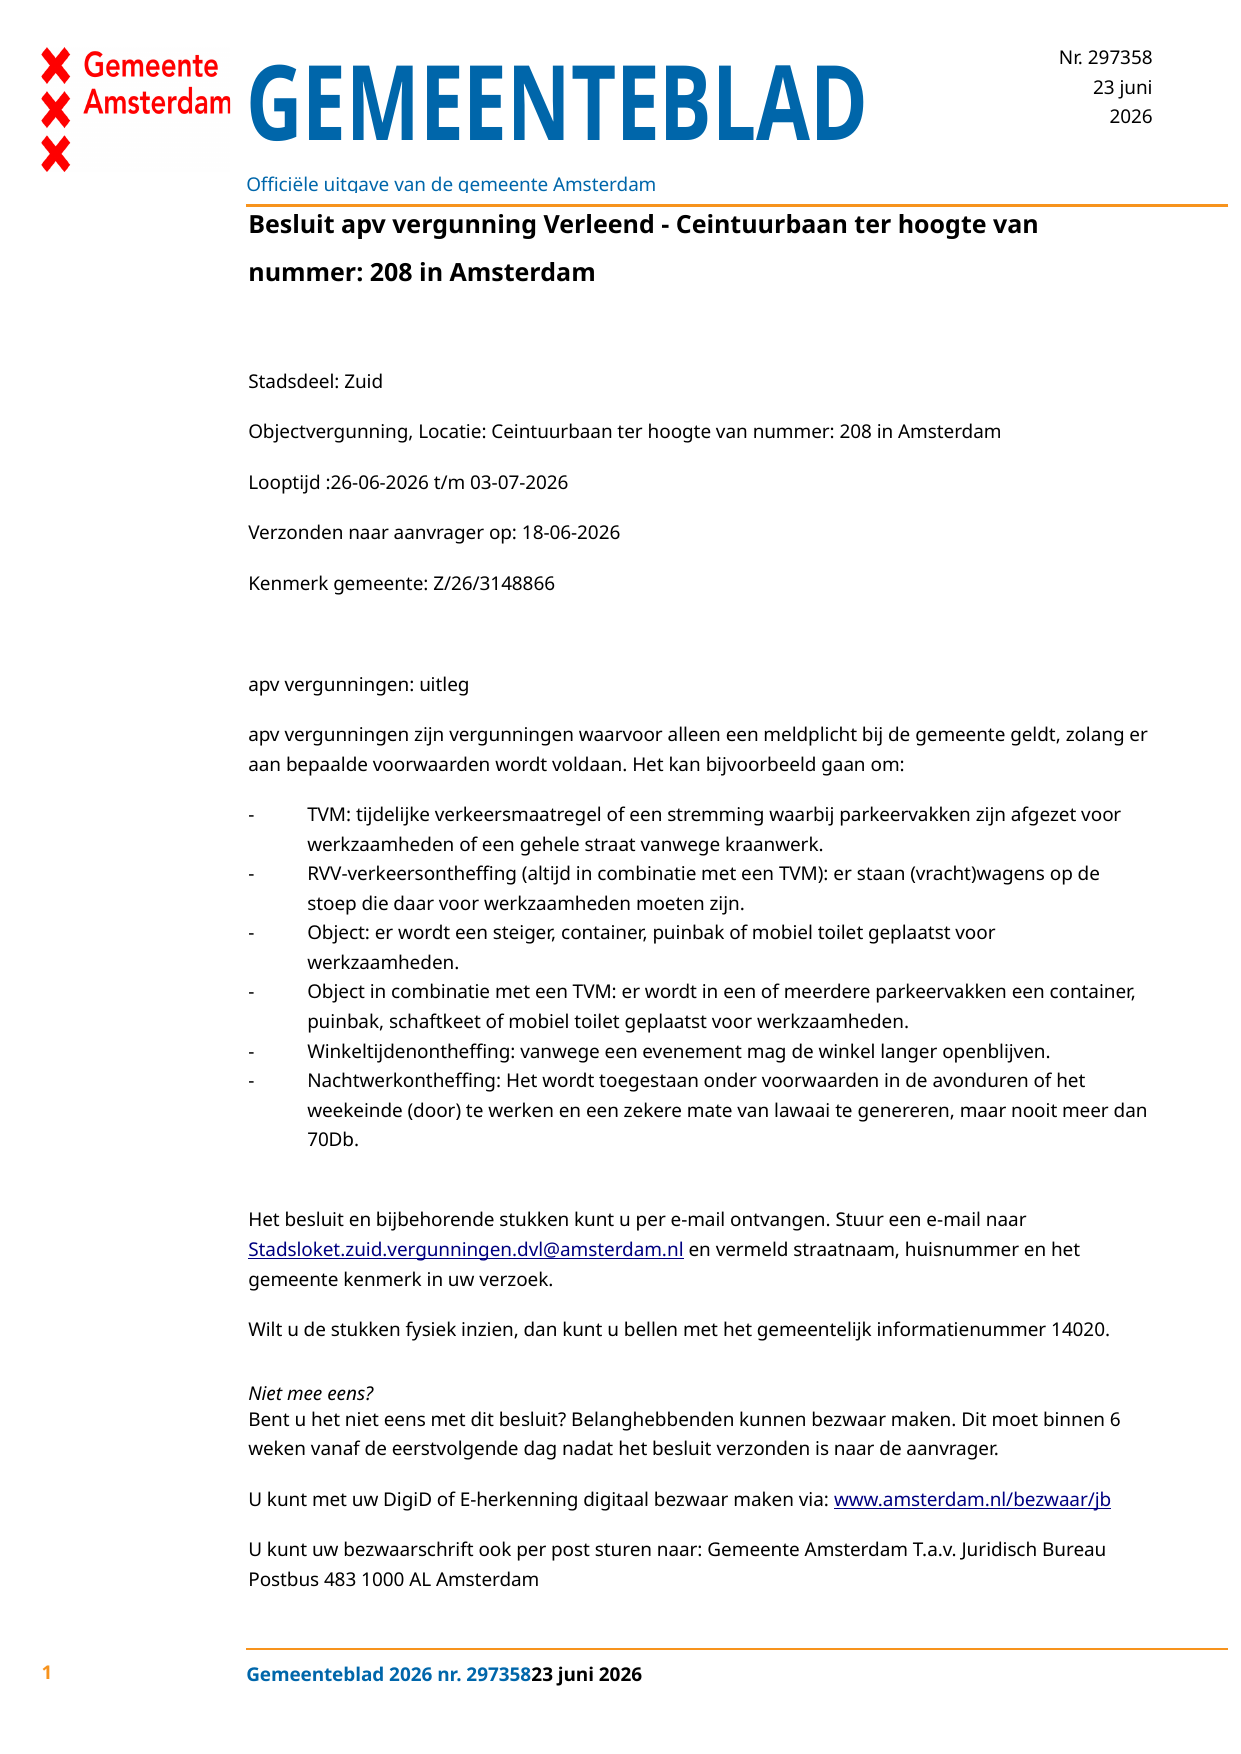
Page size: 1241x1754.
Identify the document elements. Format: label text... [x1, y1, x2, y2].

text Niet mee eens? [248, 1380, 1152, 1406]
text Bent u het niet eens met dit besluit? Belanghebbenden kunnen bezwaar maken. Dit moet binnen 6 weken vanaf de eerstvolgende dag nadat het besluit verzonden is naar de aanvrager. [248, 1406, 1152, 1461]
text U kunt met uw DigiD of E-herkenning digitaal bezwaar maken via: www.amsterdam.nl/bezwaar/jb [248, 1486, 1152, 1512]
list Nachtwerkontheffing: Het wordt toegestaan onder voorwaarden in de avonduren of het weekeinde (door) te werken en een zekere mate van lawaai te genereren, maar nooit meer dan 70Db. [248, 1067, 1152, 1152]
list Object in combinatie met een TVM: er wordt in een of meerdere parkeervakken een container, puinbak, schaftkeet of mobiel toilet geplaatst voor werkzaamheden. [248, 979, 1152, 1034]
text Kenmerk gemeente: Z/26/3148866 [248, 570, 1152, 596]
text apv vergunningen zijn vergunningen waarvoor alleen een meldplicht bij de gemeente geldt, zolang er aan bepaalde voorwaarden wordt voldaan. Het kan bijvoorbeeld gaan om: [248, 721, 1152, 777]
text Looptijd :26-06-2026 t/m 03-07-2026 [248, 469, 1152, 495]
text Besluit apv vergunning Verleend - Ceintuurbaan ter hoogte van nummer: 208 in Amsterdam [248, 207, 1152, 288]
list Object: er wordt een steiger, container, puinbak of mobiel toilet geplaatst voor werkzaamheden. [248, 919, 1152, 975]
list Winkeltijdenontheffing: vanwege een evenement mag de winkel langer openblijven. [248, 1038, 1152, 1064]
list RVV-verkeersontheffing (altijd in combinatie met een TVM): er staan (vracht)wagens op de stoep die daar voor werkzaamheden moeten zijn. [248, 860, 1152, 916]
text U kunt uw bezwaarschrift ook per post sturen naar: Gemeente Amsterdam T.a.v. Juridisch Bureau Postbus 483 1000 AL Amsterdam [248, 1536, 1152, 1592]
text Stadsdeel: Zuid [248, 368, 1152, 394]
text Verzonden naar aanvrager op: 18-06-2026 [248, 519, 1152, 545]
text apv vergunningen: uitleg [248, 671, 1152, 697]
text Objectvergunning, Locatie: Ceintuurbaan ter hoogte van nummer: 208 in Amsterdam [248, 419, 1152, 444]
list TVM: tijdelijke verkeersmaatregel of een stremming waarbij parkeervakken zijn afgezet voor werkzaamheden of een gehele straat vanwege kraanwerk. [248, 801, 1152, 857]
text Wilt u de stukken fysiek inzien, dan kunt u bellen met het gemeentelijk informatienummer 14020. [248, 1316, 1152, 1342]
picture [41, 47, 231, 172]
text Het besluit en bijbehorende stukken kunt u per e-mail ontvangen. Stuur een e-mail naar Stadsloket.zuid.vergunningen.dvl@amsterdam.nl en vermeld straatnaam, huisnummer en het gemeente kenmerk in uw verzoek. [248, 1207, 1152, 1292]
